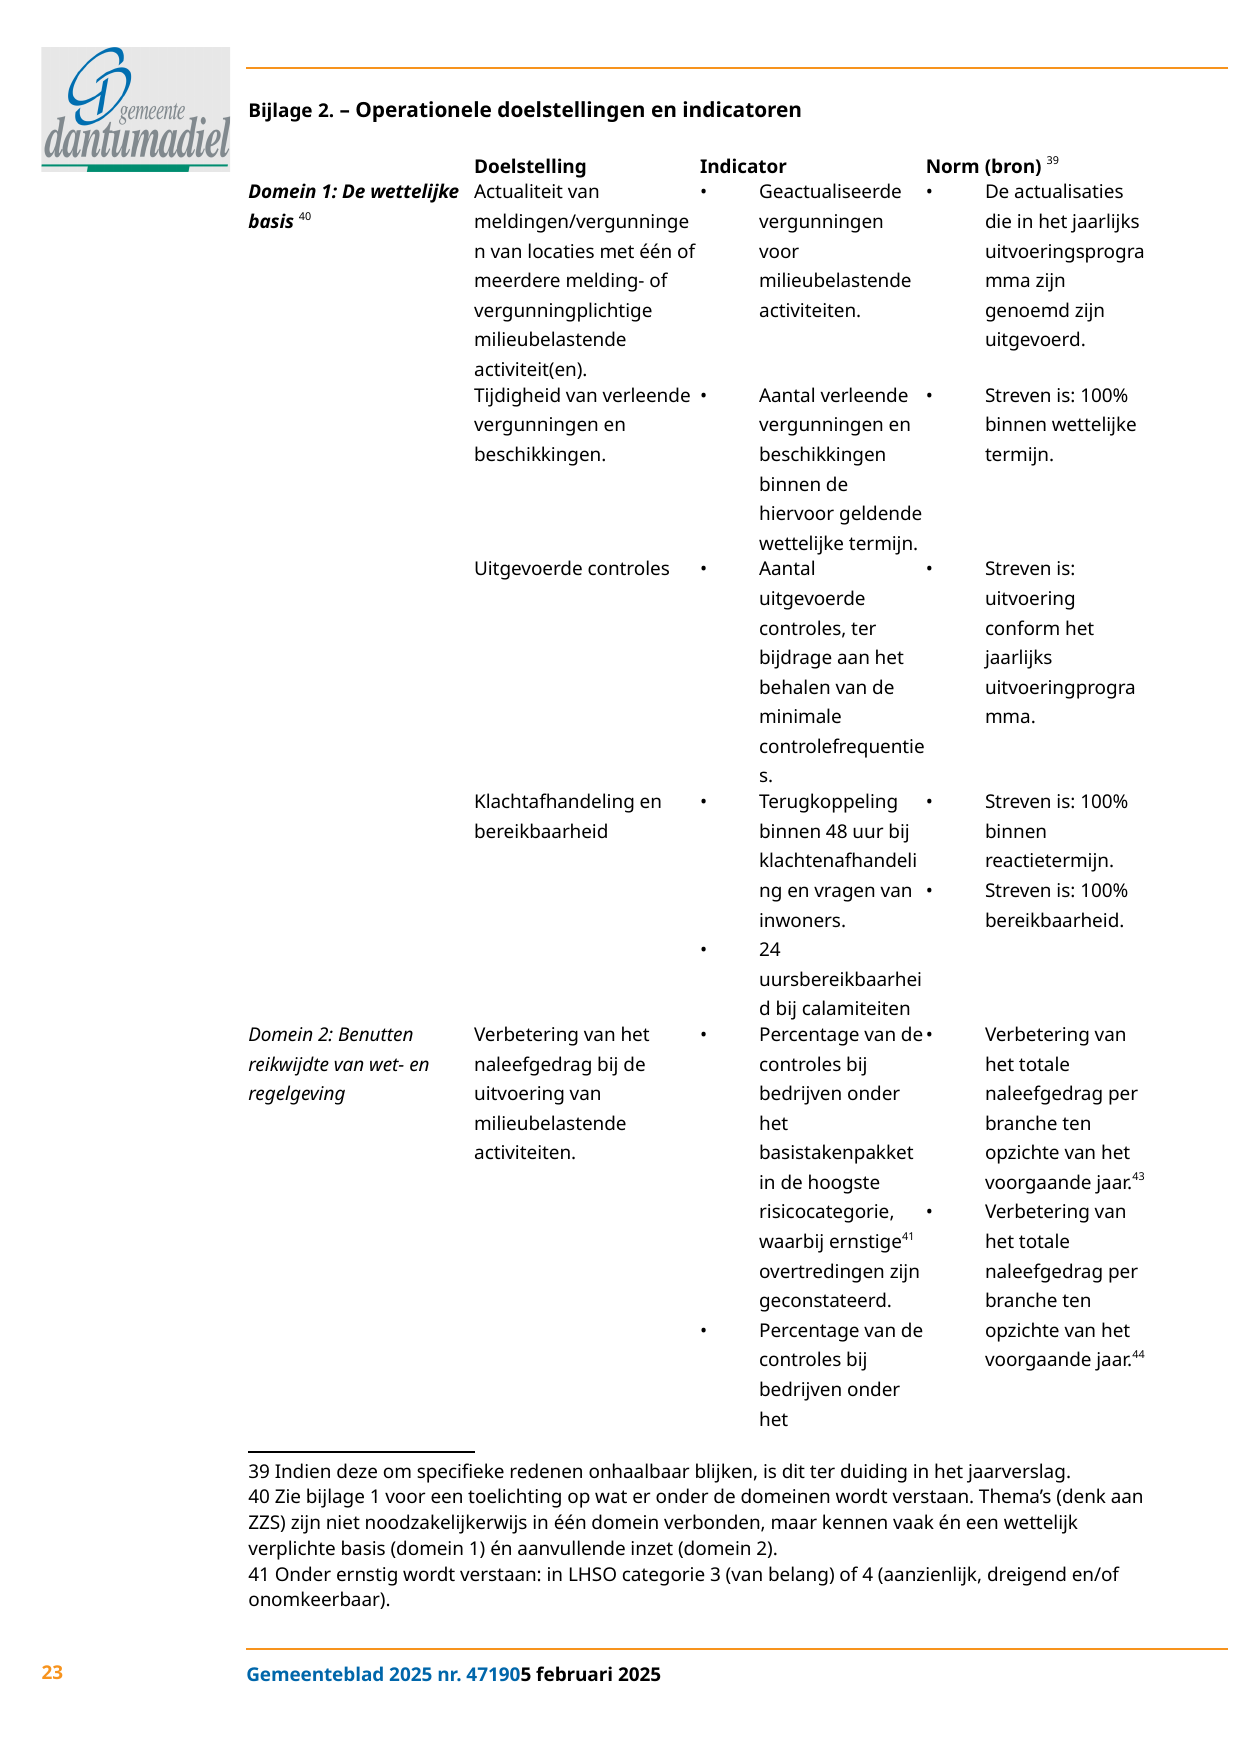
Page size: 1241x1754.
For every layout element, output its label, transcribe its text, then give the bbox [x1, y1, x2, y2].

table_cell Terugkoppeling binnen 48 uur bij klachtenafhandeling en vragen van inwoners. 24 uursbereikbaarheid bij calamiteiten [700, 789, 926, 1021]
table_cell Streven is: 100% binnen reactietermijn. Streven is: 100% bereikbaarheid. [926, 789, 1152, 1021]
table_header Norm (bron) [926, 153, 1152, 179]
table_cell Tijdigheid van verleende vergunningen en beschikkingen. [474, 382, 700, 556]
table_cell Verbetering van het totale naleefgedrag per branche ten opzichte van het voorgaande jaar. Verbetering van het totale naleefgedrag per branche ten opzichte van het voorgaande jaar. [926, 1021, 1152, 1432]
table_cell Domein 1: De wettelijke basis [248, 179, 474, 1021]
table_cell Domein 2: Benutten reikwijdte van wet- en regelgeving [248, 1021, 474, 1432]
table_cell Streven is: uitvoering conform het jaarlijks uitvoeringprogramma. [926, 556, 1152, 788]
table_cell Actualiteit van meldingen/vergunningen van locaties met één of meerdere melding- of vergunningplichtige milieubelastende activiteit(en). [474, 179, 700, 382]
table_cell Verbetering van het naleefgedrag bij de uitvoering van milieubelastende activiteiten. [474, 1021, 700, 1432]
table_cell Aantal uitgevoerde controles, ter bijdrage aan het behalen van de minimale controlefrequenties. [700, 556, 926, 788]
table_cell Streven is: 100% binnen wettelijke termijn. [926, 382, 1152, 556]
table_header Doelstelling [474, 153, 700, 179]
table_cell De actualisaties die in het jaarlijks uitvoeringsprogramma zijn genoemd zijn uitgevoerd. [926, 179, 1152, 382]
table_cell Aantal verleende vergunningen en beschikkingen binnen de hiervoor geldende wettelijke termijn. [700, 382, 926, 556]
picture [41, 47, 231, 172]
text Bijlage 2. – Operationele doelstellingen en indicatoren [248, 95, 1152, 123]
table_header Indicator [700, 153, 926, 179]
table_header [248, 153, 474, 179]
table_cell Klachtafhandeling en bereikbaarheid [474, 789, 700, 1021]
table_cell Uitgevoerde controles [474, 556, 700, 788]
table_cell Percentage van de controles bij bedrijven onder het basistakenpakket in de hoogste risicocategorie, waarbij ernstige overtredingen zijn geconstateerd. Percentage van de controles bij bedrijven onder het [700, 1021, 926, 1432]
table_cell Geactualiseerde vergunningen voor milieubelastende activiteiten. [700, 179, 926, 382]
